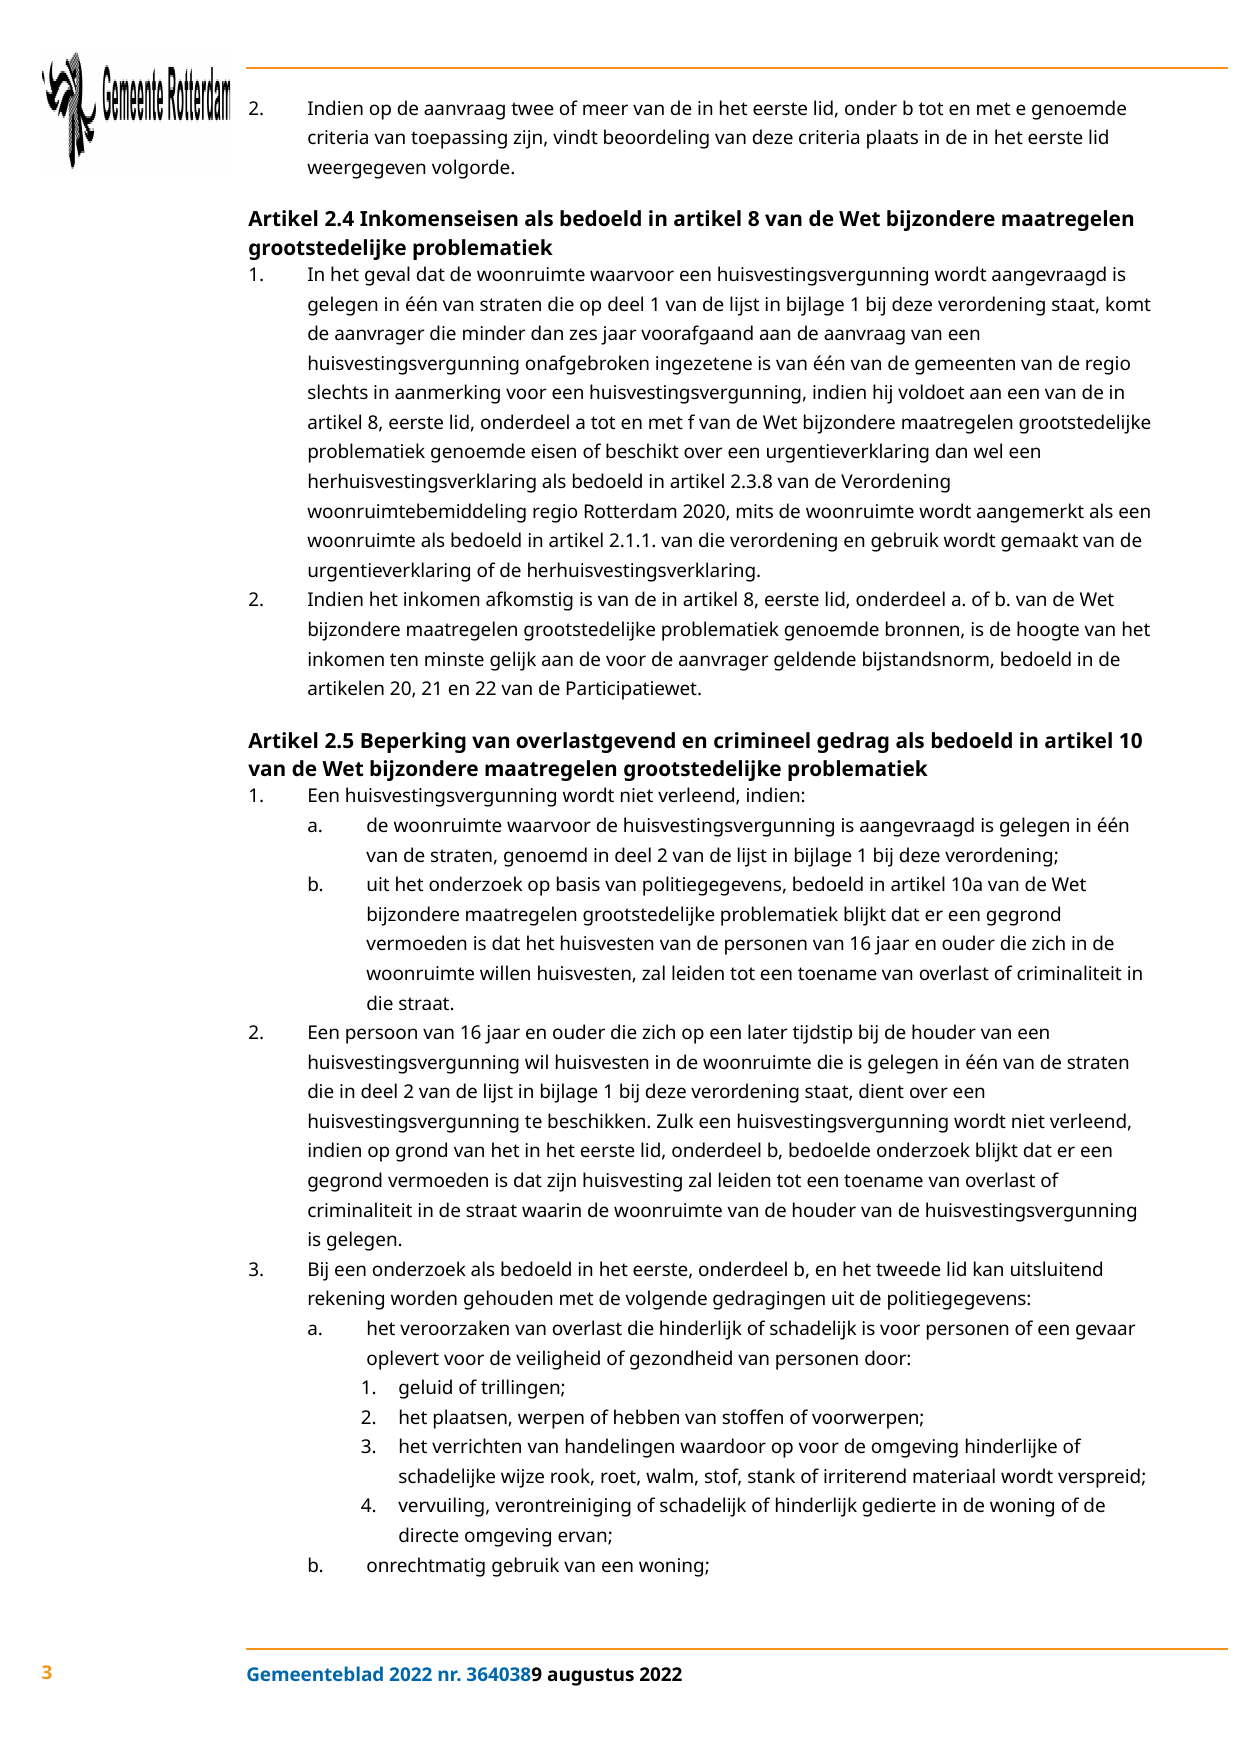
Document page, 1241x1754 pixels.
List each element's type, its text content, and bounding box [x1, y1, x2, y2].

list Indien het inkomen afkomstig is van de in artikel 8, eerste lid, onderdeel a. of b. van de Wet bijzondere maatregelen grootstedelijke problematiek genoemde bronnen, is de hoogte van het inkomen ten minste gelijk aan de voor de aanvrager geldende bijstandsnorm, bedoeld in de artikelen 20, 21 en 22 van de Participatiewet. [248, 587, 1152, 701]
list geluid of trillingen; [361, 1374, 1152, 1400]
picture [41, 47, 231, 172]
text Artikel 2.5 Beperking van overlastgevend en crimineel gedrag als bedoeld in artikel 10 van de Wet bijzondere maatregelen grootstedelijke problematiek [248, 726, 1152, 783]
list het verrichten van handelingen waardoor op voor de omgeving hinderlijke of schadelijke wijze rook, roet, walm, stof, stank of irriterend materiaal wordt verspreid; [361, 1433, 1152, 1489]
list vervuiling, verontreiniging of schadelijk of hinderlijk gedierte in de woning of de directe omgeving ervan; [361, 1493, 1152, 1548]
list het plaatsen, werpen of hebben van stoffen of voorwerpen; [361, 1404, 1152, 1430]
list Een persoon van 16 jaar en ouder die zich op een later tijdstip bij de houder van een huisvestingsvergunning wil huisvesten in de woonruimte die is gelegen in één van de straten die in deel 2 van de lijst in bijlage 1 bij deze verordening staat, dient over een huisvestingsvergunning te beschikken. Zulk een huisvestingsvergunning wordt niet verleend, indien op grond van het in het eerste lid, onderdeel b, bedoelde onderzoek blijkt dat er een gegrond vermoeden is dat zijn huisvesting zal leiden tot een toename van overlast of criminaliteit in de straat waarin de woonruimte van de houder van de huisvestingsvergunning is gelegen. [248, 1019, 1152, 1252]
list Een huisvestingsvergunning wordt niet verleend, indien: [248, 783, 1152, 808]
list de woonruimte waarvoor de huisvestingsvergunning is aangevraagd is gelegen in één van de straten, genoemd in deel 2 van de lijst in bijlage 1 bij deze verordening; [307, 812, 1152, 868]
list Bij een onderzoek als bedoeld in het eerste, onderdeel b, en het tweede lid kan uitsluitend rekening worden gehouden met de volgende gedragingen uit de politiegegevens: [248, 1256, 1152, 1311]
list onrechtmatig gebruik van een woning; [307, 1552, 1152, 1578]
list uit het onderzoek op basis van politiegegevens, bedoeld in artikel 10a van de Wet bijzondere maatregelen grootstedelijke problematiek blijkt dat er een gegrond vermoeden is dat het huisvesten van de personen van 16 jaar en ouder die zich in de woonruimte willen huisvesten, zal leiden tot een toename van overlast of criminaliteit in die straat. [307, 871, 1152, 1016]
list Indien op de aanvraag twee of meer van de in het eerste lid, onder b tot en met e genoemde criteria van toepassing zijn, vindt beoordeling van deze criteria plaats in de in het eerste lid weergegeven volgorde. [248, 95, 1152, 180]
list In het geval dat de woonruimte waarvoor een huisvestingsvergunning wordt aangevraagd is gelegen in één van straten die op deel 1 van de lijst in bijlage 1 bij deze verordening staat, komt de aanvrager die minder dan zes jaar voorafgaand aan de aanvraag van een huisvestingsvergunning onafgebroken ingezetene is van één van de gemeenten van de regio slechts in aanmerking voor een huisvestingsvergunning, indien hij voldoet aan een van de in artikel 8, eerste lid, onderdeel a tot en met f van de Wet bijzondere maatregelen grootstedelijke problematiek genoemde eisen of beschikt over een urgentieverklaring dan wel een herhuisvestingsverklaring als bedoeld in artikel 2.3.8 van de Verordening woonruimtebemiddeling regio Rotterdam 2020, mits de woonruimte wordt aangemerkt als een woonruimte als bedoeld in artikel 2.1.1. van die verordening en gebruik wordt gemaakt van de urgentieverklaring of de herhuisvestingsverklaring. [248, 261, 1152, 583]
list het veroorzaken van overlast die hinderlijk of schadelijk is voor personen of een gevaar oplevert voor de veiligheid of gezondheid van personen door: [307, 1315, 1152, 1371]
text Artikel 2.4 Inkomenseisen als bedoeld in artikel 8 van de Wet bijzondere maatregelen grootstedelijke problematiek [248, 204, 1152, 261]
